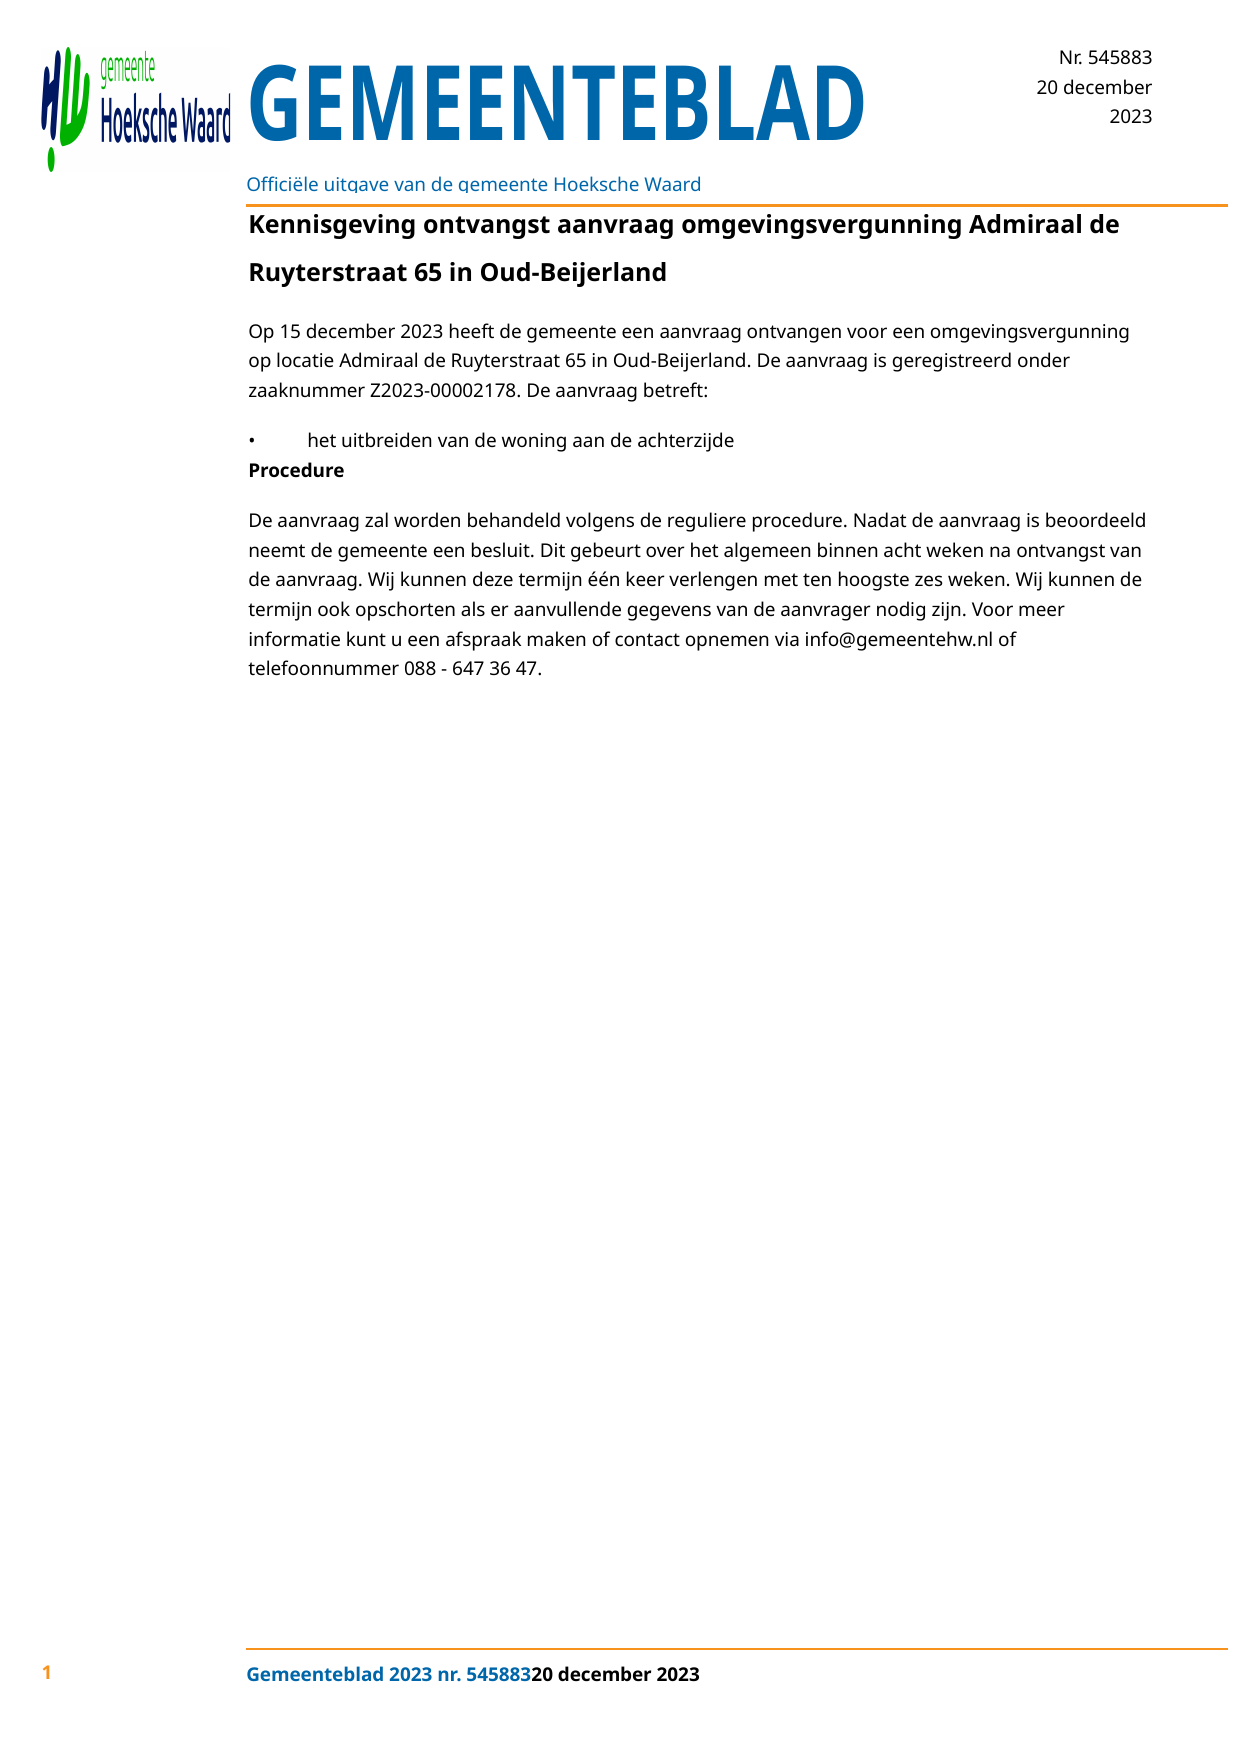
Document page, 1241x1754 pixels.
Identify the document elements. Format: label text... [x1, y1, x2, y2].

text Kennisgeving ontvangst aanvraag omgevingsvergunning Admiraal de Ruyterstraat 65 in Oud-Beijerland [248, 207, 1152, 288]
text Op 15 december 2023 heeft de gemeente een aanvraag ontvangen voor een omgevingsvergunning op locatie Admiraal de Ruyterstraat 65 in Oud-Beijerland. De aanvraag is geregistreerd onder zaaknummer Z2023-00002178. De aanvraag betreft: [248, 318, 1152, 403]
picture [41, 47, 231, 172]
text De aanvraag zal worden behandeld volgens de reguliere procedure. Nadat de aanvraag is beoordeeld neemt de gemeente een besluit. Dit gebeurt over het algemeen binnen acht weken na ontvangst van de aanvraag. Wij kunnen deze termijn één keer verlengen met ten hoogste zes weken. Wij kunnen de termijn ook opschorten als er aanvullende gegevens van de aanvrager nodig zijn. Voor meer informatie kunt u een afspraak maken of contact opnemen via info@gemeentehw.nl of telefoonnummer 088 - 647 36 47. [248, 507, 1152, 681]
text Procedure [248, 457, 1152, 483]
list het uitbreiden van de woning aan de achterzijde [248, 427, 1152, 453]
